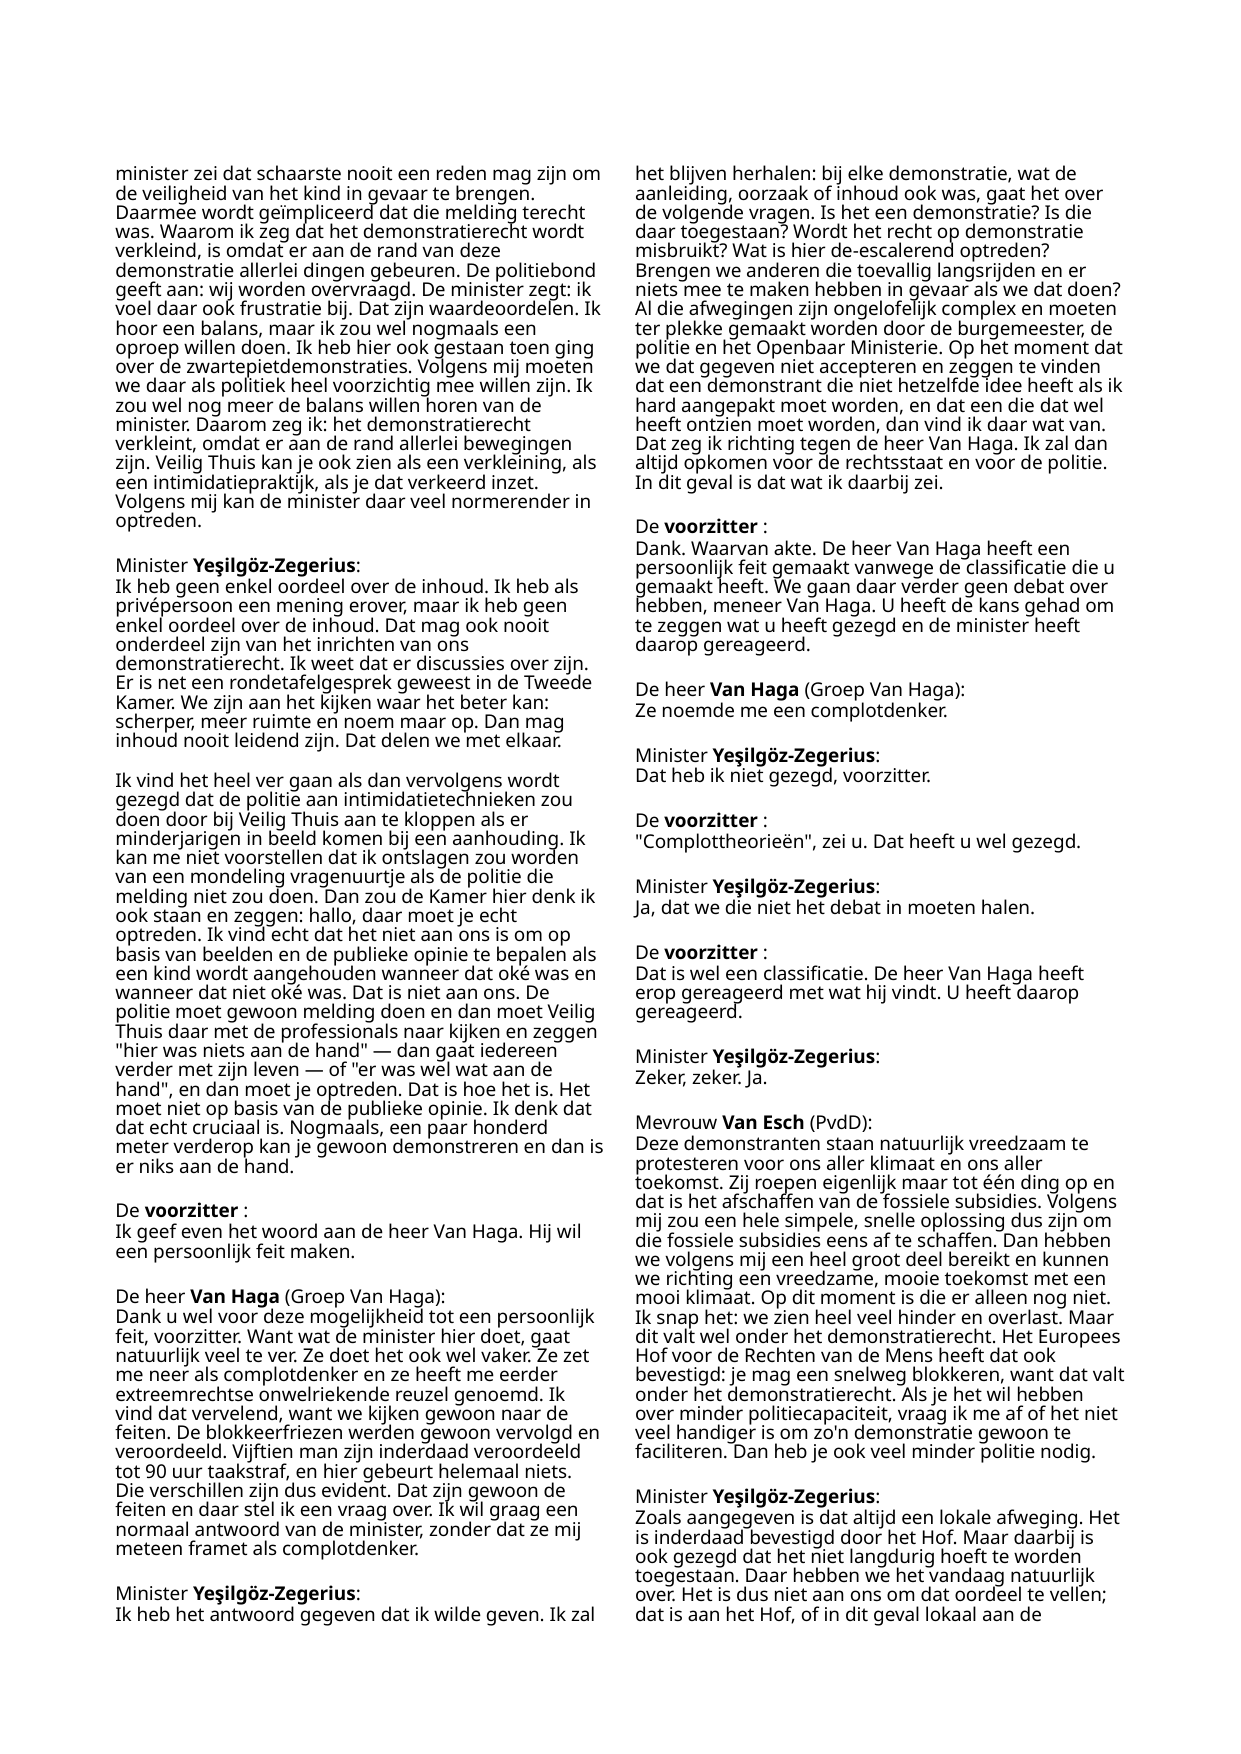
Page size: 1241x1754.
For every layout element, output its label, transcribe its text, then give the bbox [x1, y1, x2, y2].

text Minister Yeşilgöz-Zegerius: [635, 1484, 1125, 1509]
text Zeker, zeker. Ja. [635, 1069, 1125, 1089]
text Dank. Waarvan akte. De heer Van Haga heeft een persoonlijk feit gemaakt vanwege de classificatie die u gemaakt heeft. We gaan daar verder geen debat over hebben, meneer Van Haga. U heeft de kans gehad om te zeggen wat u heeft gezegd en de minister heeft daarop gereageerd. [635, 539, 1125, 655]
text Dat heb ik niet gezegd, voorzitter. [635, 767, 1125, 787]
text Minister Yeşilgöz-Zegerius: [635, 873, 1125, 899]
text Ja, dat we die niet het debat in moeten halen. [635, 899, 1125, 918]
text Minister Yeşilgöz-Zegerius: [635, 742, 1125, 767]
text Minister Yeşilgöz-Zegerius: [115, 1580, 605, 1606]
text De heer Van Haga (Groep Van Haga): [115, 1283, 605, 1308]
text De voorzitter : [635, 939, 1125, 965]
text Ik heb geen enkel oordeel over de inhoud. Ik heb als privépersoon een mening erover, maar ik heb geen enkel oordeel over de inhoud. Dat mag ook nooit onderdeel zijn van het inrichten van ons demonstratierecht. Ik weet dat er discussies over zijn. Er is net een rondetafelgesprek geweest in de Tweede Kamer. We zijn aan het kijken waar het beter kan: scherper, meer ruimte en noem maar op. Dan mag inhoud nooit leidend zijn. Dat delen we met elkaar. [115, 578, 605, 751]
text Zoals aangegeven is dat altijd een lokale afweging. Het is inderdaad bevestigd door het Hof. Maar daarbij is ook gezegd dat het niet langdurig hoeft te worden toegestaan. Daar hebben we het vandaag natuurlijk over. Het is dus niet aan ons om dat oordeel te vellen; dat is aan het Hof, of in dit geval lokaal aan de [635, 1509, 1125, 1625]
text Mevrouw Van Esch (PvdD): [635, 1109, 1125, 1135]
text De voorzitter : [635, 808, 1125, 833]
text De heer Van Haga (Groep Van Haga): [635, 676, 1125, 702]
text De voorzitter : [115, 1198, 605, 1223]
text het blijven herhalen: bij elke demonstratie, wat de aanleiding, oorzaak of inhoud ook was, gaat het over de volgende vragen. Is het een demonstratie? Is die daar toegestaan? Wordt het recht op demonstratie misbruikt? Wat is hier de-escalerend optreden? Brengen we anderen die toevallig langsrijden en er niets mee te maken hebben in gevaar als we dat doen? Al die afwegingen zijn ongelofelijk complex en moeten ter plekke gemaakt worden door de burgemeester, de politie en het Openbaar Ministerie. Op het moment dat we dat gegeven niet accepteren en zeggen te vinden dat een demonstrant die niet hetzelfde idee heeft als ik hard aangepakt moet worden, en dat een die dat wel heeft ontzien moet worden, dan vind ik daar wat van. Dat zeg ik richting tegen de heer Van Haga. Ik zal dan altijd opkomen voor de rechtsstaat en voor de politie. In dit geval is dat wat ik daarbij zei. [635, 165, 1125, 493]
text Dat is wel een classificatie. De heer Van Haga heeft erop gereageerd met wat hij vindt. U heeft daarop gereageerd. [635, 965, 1125, 1023]
text Deze demonstranten staan natuurlijk vreedzaam te protesteren voor ons aller klimaat en ons aller toekomst. Zij roepen eigenlijk maar tot één ding op en dat is het afschaffen van de fossiele subsidies. Volgens mij zou een hele simpele, snelle oplossing dus zijn om die fossiele subsidies eens af te schaffen. Dan hebben we volgens mij een heel groot deel bereikt en kunnen we richting een vreedzame, mooie toekomst met een mooi klimaat. Op dit moment is die er alleen nog niet. Ik snap het: we zien heel veel hinder en overlast. Maar dit valt wel onder het demonstratierecht. Het Europees Hof voor de Rechten van de Mens heeft dat ook bevestigd: je mag een snelweg blokkeren, want dat valt onder het demonstratierecht. Als je het wil hebben over minder politiecapaciteit, vraag ik me af of het niet veel handiger is om zo'n demonstratie gewoon te faciliteren. Dan heb je ook veel minder politie nodig. [635, 1135, 1125, 1463]
text Ik vind het heel ver gaan als dan vervolgens wordt gezegd dat de politie aan intimidatietechnieken zou doen door bij Veilig Thuis aan te kloppen als er minderjarigen in beeld komen bij een aanhouding. Ik kan me niet voorstellen dat ik ontslagen zou worden van een mondeling vragenuurtje als de politie die melding niet zou doen. Dan zou de Kamer hier denk ik ook staan en zeggen: hallo, daar moet je echt optreden. Ik vind echt dat het niet aan ons is om op basis van beelden en de publieke opinie te bepalen als een kind wordt aangehouden wanneer dat oké was en wanneer dat niet oké was. Dat is niet aan ons. De politie moet gewoon melding doen en dan moet Veilig Thuis daar met de professionals naar kijken en zeggen "hier was niets aan de hand" — dan gaat iedereen verder met zijn leven — of "er was wel wat aan de hand", en dan moet je optreden. Dat is hoe het is. Het moet niet op basis van de publieke opinie. Ik denk dat dat echt cruciaal is. Nogmaals, een paar honderd meter verderop kan je gewoon demonstreren en dan is er niks aan de hand. [115, 772, 605, 1177]
text Minister Yeşilgöz-Zegerius: [635, 1044, 1125, 1069]
text minister zei dat schaarste nooit een reden mag zijn om de veiligheid van het kind in gevaar te brengen. Daarmee wordt geïmpliceerd dat die melding terecht was. Waarom ik zeg dat het demonstratierecht wordt verkleind, is omdat er aan de rand van deze demonstratie allerlei dingen gebeuren. De politiebond geeft aan: wij worden overvraagd. De minister zegt: ik voel daar ook frustratie bij. Dat zijn waardeoordelen. Ik hoor een balans, maar ik zou wel nogmaals een oproep willen doen. Ik heb hier ook gestaan toen ging over de zwartepietdemonstraties. Volgens mij moeten we daar als politiek heel voorzichtig mee willen zijn. Ik zou wel nog meer de balans willen horen van de minister. Daarom zeg ik: het demonstratierecht verkleint, omdat er aan de rand allerlei bewegingen zijn. Veilig Thuis kan je ook zien als een verkleining, als een intimidatiepraktijk, als je dat verkeerd inzet. Volgens mij kan de minister daar veel normerender in optreden. [115, 165, 605, 531]
text "Complottheorieën", zei u. Dat heeft u wel gezegd. [635, 833, 1125, 853]
text Ze noemde me een complotdenker. [635, 702, 1125, 721]
text Dank u wel voor deze mogelijkheid tot een persoonlijk feit, voorzitter. Want wat de minister hier doet, gaat natuurlijk veel te ver. Ze doet het ook wel vaker. Ze zet me neer als complotdenker en ze heeft me eerder extreemrechtse onwelriekende reuzel genoemd. Ik vind dat vervelend, want we kijken gewoon naar de feiten. De blokkeerfriezen werden gewoon vervolgd en veroordeeld. Vijftien man zijn inderdaad veroordeeld tot 90 uur taakstraf, en hier gebeurt helemaal niets. Die verschillen zijn dus evident. Dat zijn gewoon de feiten en daar stel ik een vraag over. Ik wil graag een normaal antwoord van de minister, zonder dat ze mij meteen framet als complotdenker. [115, 1308, 605, 1559]
text Minister Yeşilgöz-Zegerius: [115, 552, 605, 578]
text Ik heb het antwoord gegeven dat ik wilde geven. Ik zal [115, 1606, 605, 1625]
text Ik geef even het woord aan de heer Van Haga. Hij wil een persoonlijk feit maken. [115, 1223, 605, 1262]
text De voorzitter : [635, 514, 1125, 539]
